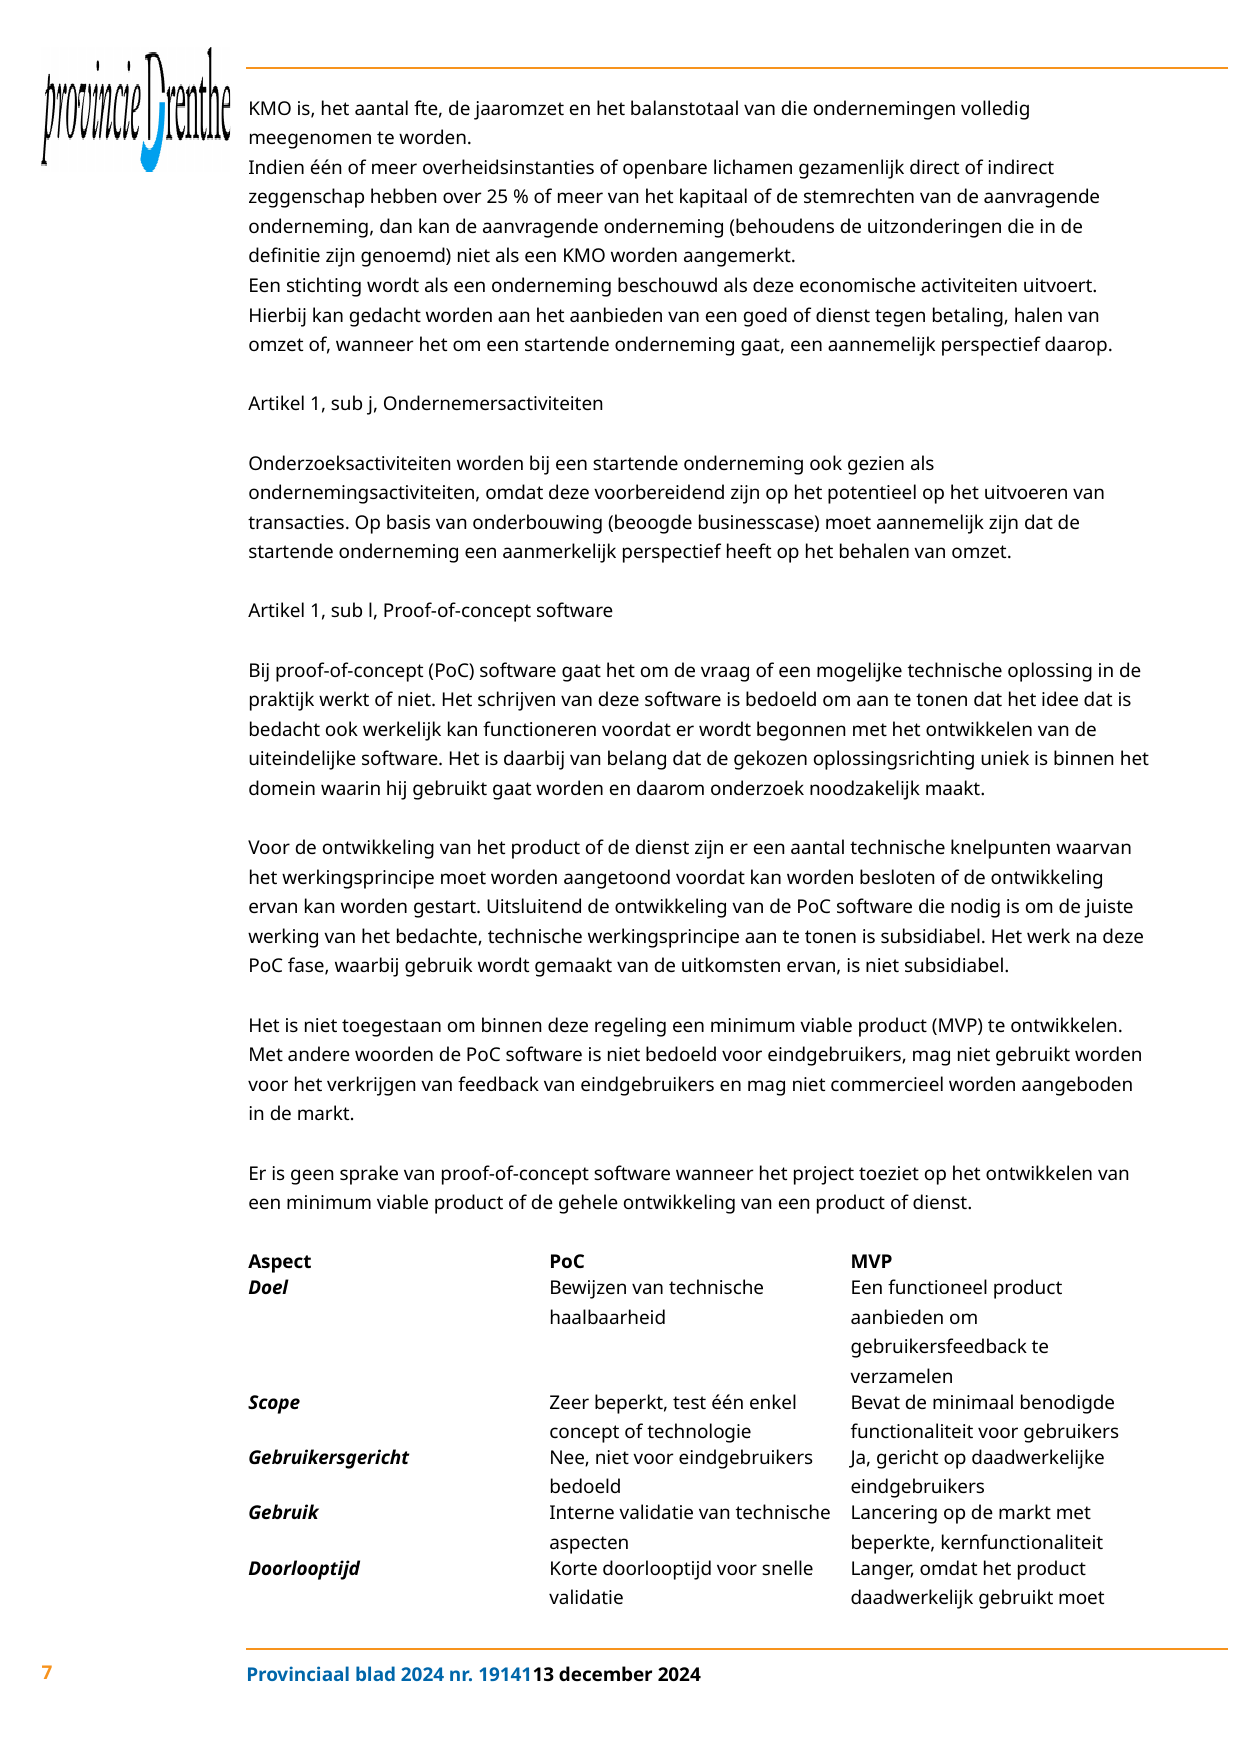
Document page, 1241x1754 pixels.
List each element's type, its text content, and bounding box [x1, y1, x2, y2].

table_cell Interne validatie van technische aspecten [549, 1500, 850, 1555]
table_cell Bevat de minimaal benodigde functionaliteit voor gebruikers [850, 1389, 1152, 1444]
table_cell Gebruik [248, 1500, 549, 1555]
table_cell Zeer beperkt, test één enkel concept of technologie [549, 1389, 850, 1444]
table_cell Gebruikersgericht [248, 1444, 549, 1499]
text Bij proof-of-concept (PoC) software gaat het om de vraag of een mogelijke technische oplossing in de praktijk werkt of niet. Het schrijven van deze software is bedoeld om aan te tonen dat het idee dat is bedacht ook werkelijk kan functioneren voordat er wordt begonnen met het ontwikkelen van de uiteindelijke software. Het is daarbij van belang dat de gekozen oplossingsrichting uniek is binnen het domein waarin hij gebruikt gaat worden en daarom onderzoek noodzakelijk maakt. [248, 657, 1152, 801]
table_header MVP [850, 1249, 1152, 1274]
text Indien één of meer overheidsinstanties of openbare lichamen gezamenlijk direct of indirect zeggenschap hebben over 25 % of meer van het kapitaal of de stemrechten van de aanvragende onderneming, dan kan de aanvragende onderneming (behoudens de uitzonderingen die in de definitie zijn genoemd) niet als een KMO worden aangemerkt. [248, 154, 1152, 268]
table_cell Langer, omdat het product daadwerkelijk gebruikt moet [850, 1555, 1152, 1610]
text Artikel 1, sub j, Ondernemersactiviteiten [248, 391, 1152, 416]
table_cell Korte doorlooptijd voor snelle validatie [549, 1555, 850, 1610]
text Onderzoeksactiviteiten worden bij een startende onderneming ook gezien als ondernemingsactiviteiten, omdat deze voorbereidend zijn op het potentieel op het uitvoeren van transacties. Op basis van onderbouwing (beoogde businesscase) moet aannemelijk zijn dat de startende onderneming een aanmerkelijk perspectief heeft op het behalen van omzet. [248, 450, 1152, 564]
text Artikel 1, sub l, Proof-of-concept software [248, 598, 1152, 623]
table_cell Ja, gericht op daadwerkelijke eindgebruikers [850, 1444, 1152, 1499]
table_cell Doel [248, 1274, 549, 1389]
table_cell Scope [248, 1389, 549, 1444]
picture [41, 47, 231, 172]
text Voor de ontwikkeling van het product of de dienst zijn er een aantal technische knelpunten waarvan het werkingsprincipe moet worden aangetoond voordat kan worden besloten of de ontwikkeling ervan kan worden gestart. Uitsluitend de ontwikkeling van de PoC software die nodig is om de juiste werking van het bedachte, technische werkingsprincipe aan te tonen is subsidiabel. Het werk na deze PoC fase, waarbij gebruik wordt gemaakt van de uitkomsten ervan, is niet subsidiabel. [248, 834, 1152, 978]
text KMO is, het aantal fte, de jaaromzet en het balanstotaal van die ondernemingen volledig meegenomen te worden. [248, 95, 1152, 150]
table_cell Een functioneel product aanbieden om gebruikersfeedback te verzamelen [850, 1274, 1152, 1389]
table_header Aspect [248, 1249, 549, 1274]
text Er is geen sprake van proof-of-concept software wanneer het project toeziet op het ontwikkelen van een minimum viable product of de gehele ontwikkeling van een product of dienst. [248, 1160, 1152, 1215]
table_cell Bewijzen van technische haalbaarheid [549, 1274, 850, 1389]
table_cell Lancering op de markt met beperkte, kernfunctionaliteit [850, 1500, 1152, 1555]
table_header PoC [549, 1249, 850, 1274]
table_cell Nee, niet voor eindgebruikers bedoeld [549, 1444, 850, 1499]
table_cell Doorlooptijd [248, 1555, 549, 1610]
text Het is niet toegestaan om binnen deze regeling een minimum viable product (MVP) te ontwikkelen. Met andere woorden de PoC software is niet bedoeld voor eindgebruikers, mag niet gebruikt worden voor het verkrijgen van feedback van eindgebruikers en mag niet commercieel worden aangeboden in de markt. [248, 1012, 1152, 1126]
text Een stichting wordt als een onderneming beschouwd als deze economische activiteiten uitvoert. Hierbij kan gedacht worden aan het aanbieden van een goed of dienst tegen betaling, halen van omzet of, wanneer het om een startende onderneming gaat, een aannemelijk perspectief daarop. [248, 272, 1152, 357]
